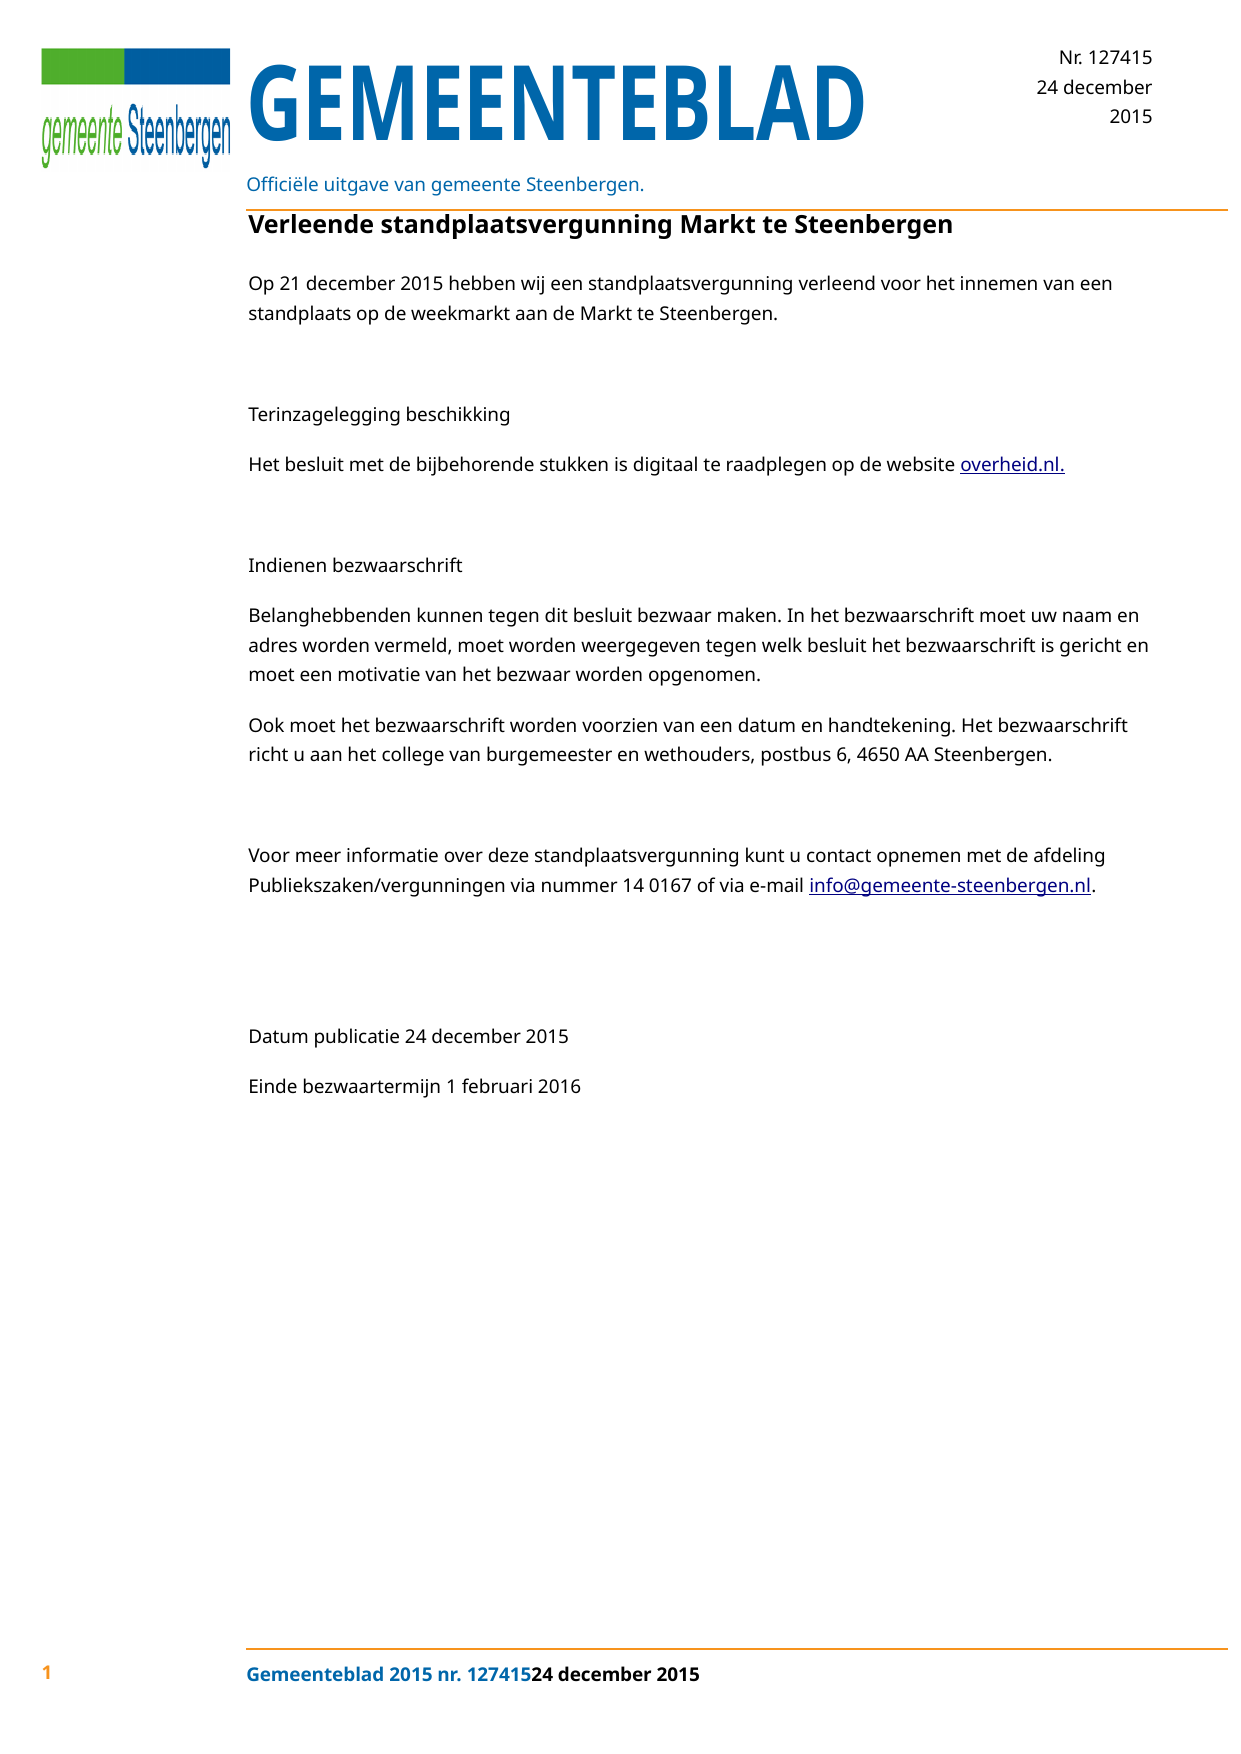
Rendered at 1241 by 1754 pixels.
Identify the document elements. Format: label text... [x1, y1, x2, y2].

text Verleende standplaatsvergunning Markt te Steenbergen [248, 211, 1152, 241]
text Indienen bezwaarschrift [248, 552, 1152, 578]
text Belanghebbenden kunnen tegen dit besluit bezwaar maken. In het bezwaarschrift moet uw naam en adres worden vermeld, moet worden weergegeven tegen welk besluit het bezwaarschrift is gericht en moet een motivatie van het bezwaar worden opgenomen. [248, 602, 1152, 687]
text Ook moet het bezwaarschrift worden voorzien van een datum en handtekening. Het bezwaarschrift richt u aan het college van burgemeester en wethouders, postbus 6, 4650 AA Steenbergen. [248, 712, 1152, 767]
picture [41, 47, 231, 172]
text Het besluit met de bijbehorende stukken is digitaal te raadplegen op de website overheid.nl. [248, 451, 1152, 477]
text Voor meer informatie over deze standplaatsvergunning kunt u contact opnemen met de afdeling Publiekszaken/vergunningen via nummer 14 0167 of via e-mail info@gemeente-steenbergen.nl. [248, 842, 1152, 898]
text Terinzagelegging beschikking [248, 401, 1152, 426]
text Datum publicatie 24 december 2015 [248, 1023, 1152, 1049]
text Einde bezwaartermijn 1 februari 2016 [248, 1074, 1152, 1099]
text Op 21 december 2015 hebben wij een standplaatsvergunning verleend voor het innemen van een standplaats op de weekmarkt aan de Markt te Steenbergen. [248, 270, 1152, 326]
